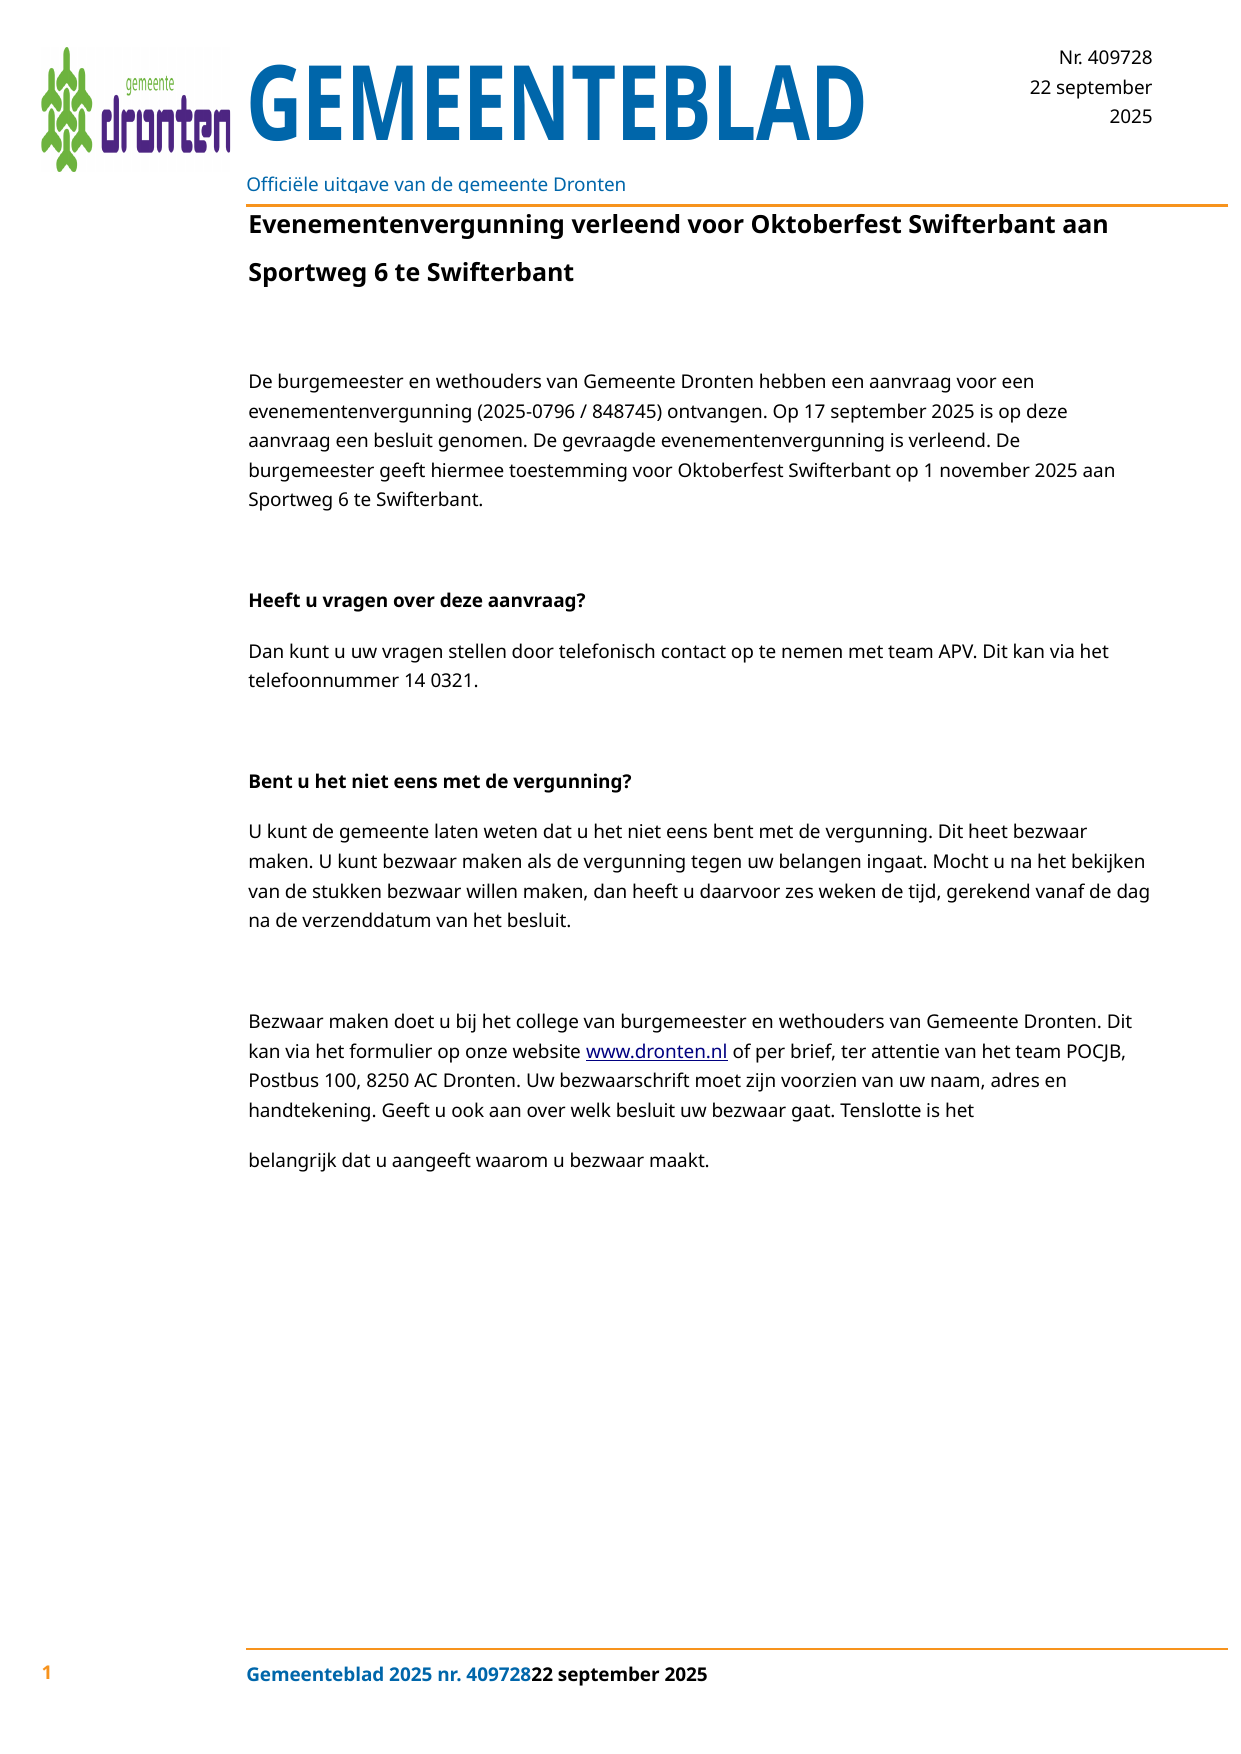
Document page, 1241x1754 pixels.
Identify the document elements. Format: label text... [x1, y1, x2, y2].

text U kunt de gemeente laten weten dat u het niet eens bent met de vergunning. Dit heet bezwaar maken. U kunt bezwaar maken als de vergunning tegen uw belangen ingaat. Mocht u na het bekijken van de stukken bezwaar willen maken, dan heeft u daarvoor zes weken de tijd, gerekend vanaf de dag na de verzenddatum van het besluit. [248, 819, 1152, 933]
text Heeft u vragen over deze aanvraag? [248, 587, 1152, 613]
text Bezwaar maken doet u bij het college van burgemeester en wethouders van Gemeente Dronten. Dit kan via het formulier op onze website www.dronten.nl of per brief, ter attentie van het team POCJB, Postbus 100, 8250 AC Dronten. Uw bezwaarschrift moet zijn voorzien van uw naam, adres en handtekening. Geeft u ook aan over welk besluit uw bezwaar gaat. Tenslotte is het [248, 1008, 1152, 1123]
text Evenementenvergunning verleend voor Oktoberfest Swifterbant aan Sportweg 6 te Swifterbant [248, 207, 1152, 288]
picture [41, 47, 231, 172]
text De burgemeester en wethouders van Gemeente Dronten hebben een aanvraag voor een evenementenvergunning (2025-0796 / 848745) ontvangen. Op 17 september 2025 is op deze aanvraag een besluit genomen. De gevraagde evenementenvergunning is verleend. De burgemeester geeft hiermee toestemming voor Oktoberfest Swifterbant op 1 november 2025 aan Sportweg 6 te Swifterbant. [248, 368, 1152, 512]
text Bent u het niet eens met de vergunning? [248, 768, 1152, 794]
text belangrijk dat u aangeeft waarom u bezwaar maakt. [248, 1147, 1152, 1173]
text Dan kunt u uw vragen stellen door telefonisch contact op te nemen met team APV. Dit kan via het telefoonnummer 14 0321. [248, 638, 1152, 693]
